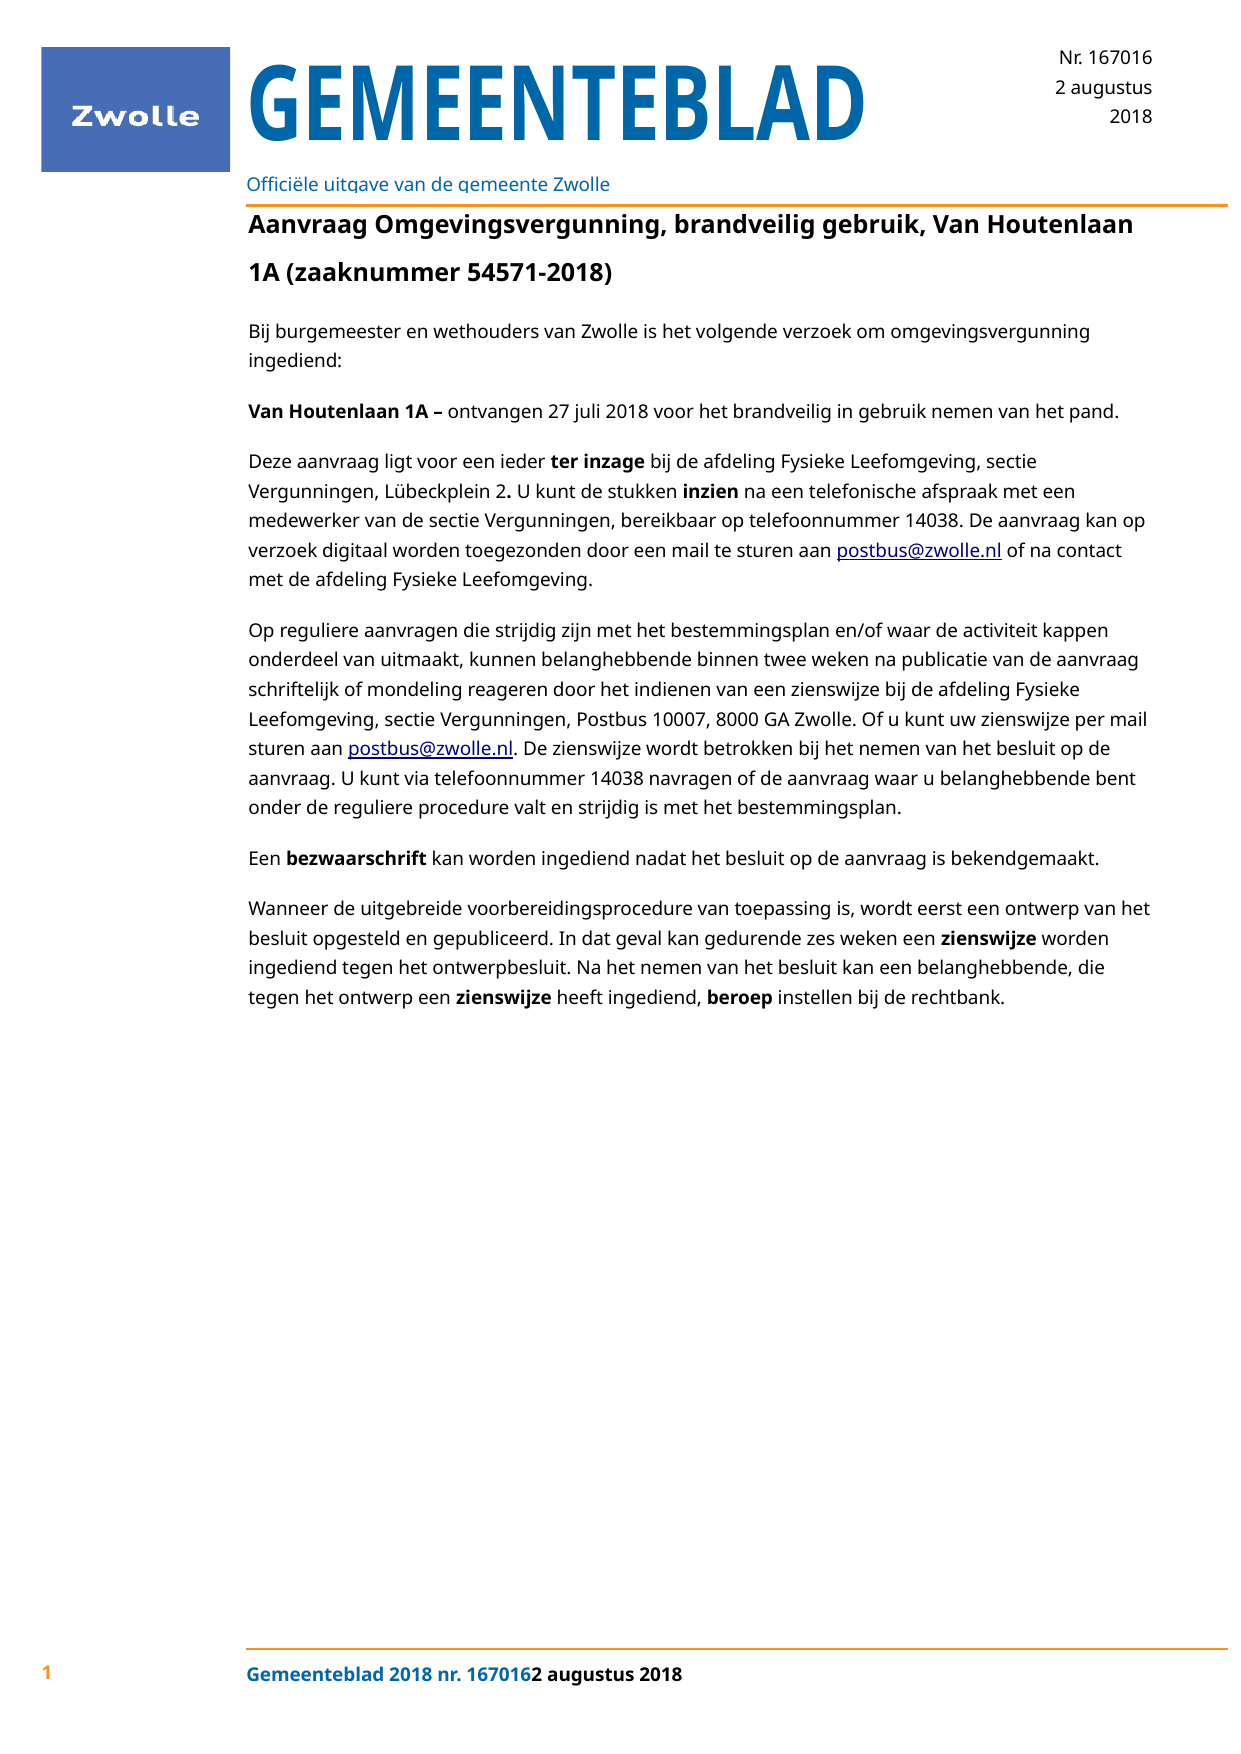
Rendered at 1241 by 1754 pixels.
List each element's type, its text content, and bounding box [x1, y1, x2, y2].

text Wanneer de uitgebreide voorbereidingsprocedure van toepassing is, wordt eerst een ontwerp van het besluit opgesteld en gepubliceerd. In dat geval kan gedurende zes weken een zienswijze worden ingediend tegen het ontwerpbesluit. Na het nemen van het besluit kan een belanghebbende, die tegen het ontwerp een zienswijze heeft ingediend, beroep instellen bij de rechtbank. [248, 895, 1152, 1010]
text Van Houtenlaan 1A – ontvangen 27 juli 2018 voor het brandveilig in gebruik nemen van het pand. [248, 398, 1152, 424]
text Deze aanvraag ligt voor een ieder ter inzage bij de afdeling Fysieke Leefomgeving, sectie Vergunningen, Lübeckplein 2. U kunt de stukken inzien na een telefonische afspraak met een medewerker van de sectie Vergunningen, bereikbaar op telefoonnummer 14038. De aanvraag kan op verzoek digitaal worden toegezonden door een mail te sturen aan postbus@zwolle.nl of na contact met de afdeling Fysieke Leefomgeving. [248, 448, 1152, 592]
text Op reguliere aanvragen die strijdig zijn met het bestemmingsplan en/of waar de activiteit kappen onderdeel van uitmaakt, kunnen belanghebbende binnen twee weken na publicatie van de aanvraag schriftelijk of mondeling reageren door het indienen van een zienswijze bij de afdeling Fysieke Leefomgeving, sectie Vergunningen, Postbus 10007, 8000 GA Zwolle. Of u kunt uw zienswijze per mail sturen aan postbus@zwolle.nl. De zienswijze wordt betrokken bij het nemen van het besluit op de aanvraag. U kunt via telefoonnummer 14038 navragen of de aanvraag waar u belanghebbende bent onder de reguliere procedure valt en strijdig is met het bestemmingsplan. [248, 617, 1152, 820]
text Aanvraag Omgevingsvergunning, brandveilig gebruik, Van Houtenlaan 1A (zaaknummer 54571-2018) [248, 207, 1152, 288]
text Een bezwaarschrift kan worden ingediend nadat het besluit op de aanvraag is bekendgemaakt. [248, 845, 1152, 871]
picture [41, 47, 231, 172]
text Bij burgemeester en wethouders van Zwolle is het volgende verzoek om omgevingsvergunning ingediend: [248, 318, 1152, 373]
